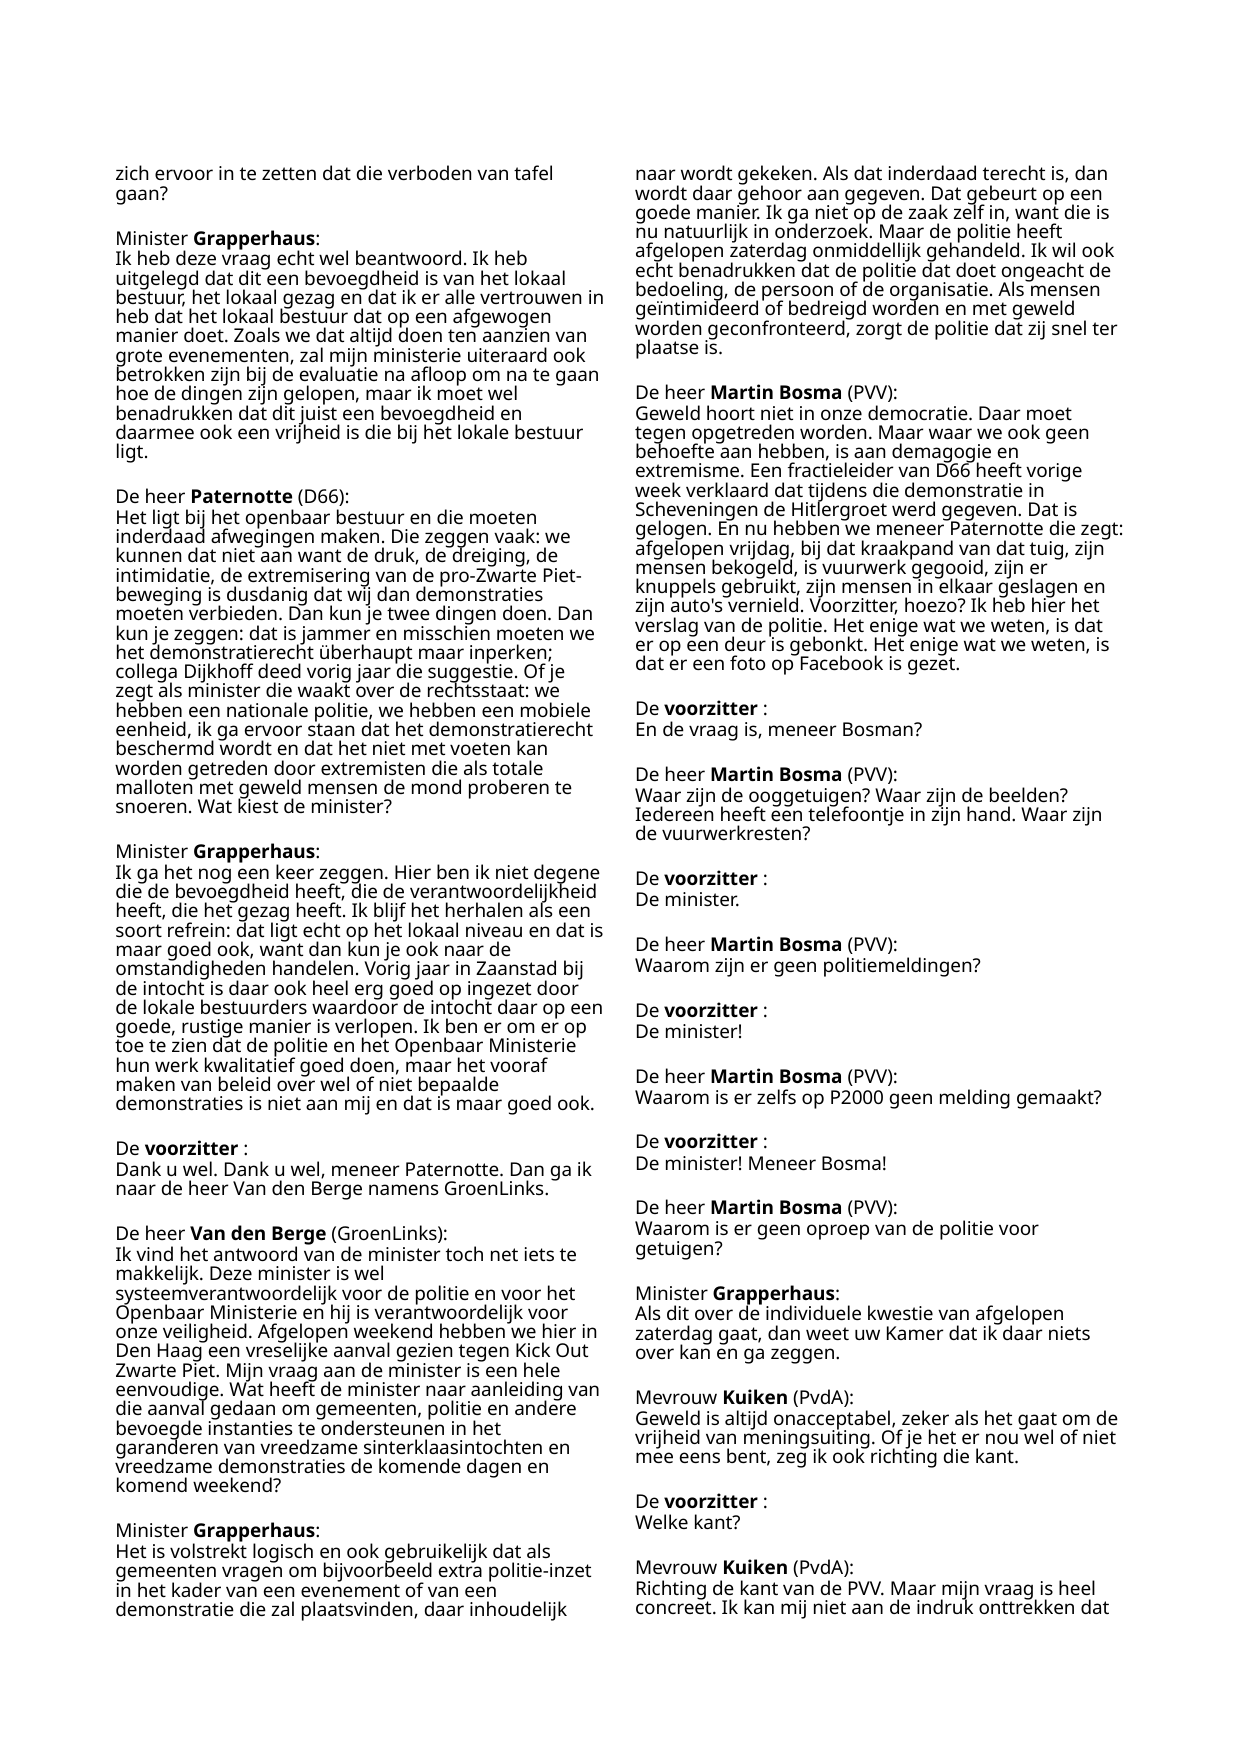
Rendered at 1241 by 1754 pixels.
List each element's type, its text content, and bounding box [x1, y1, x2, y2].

text Mevrouw Kuiken (PvdA): [635, 1554, 1125, 1580]
text naar wordt gekeken. Als dat inderdaad terecht is, dan wordt daar gehoor aan gegeven. Dat gebeurt op een goede manier. Ik ga niet op de zaak zelf in, want die is nu natuurlijk in onderzoek. Maar de politie heeft afgelopen zaterdag onmiddellijk gehandeld. Ik wil ook echt benadrukken dat de politie dat doet ongeacht de bedoeling, de persoon of de organisatie. Als mensen geïntimideerd of bedreigd worden en met geweld worden geconfronteerd, zorgt de politie dat zij snel ter plaatse is. [635, 165, 1125, 358]
text Ik ga het nog een keer zeggen. Hier ben ik niet degene die de bevoegdheid heeft, die de verantwoordelijkheid heeft, die het gezag heeft. Ik blijf het herhalen als een soort refrein: dat ligt echt op het lokaal niveau en dat is maar goed ook, want dan kun je ook naar de omstandigheden handelen. Vorig jaar in Zaanstad bij de intocht is daar ook heel erg goed op ingezet door de lokale bestuurders waardoor de intocht daar op een goede, rustige manier is verlopen. Ik ben er om er op toe te zien dat de politie en het Openbaar Ministerie hun werk kwalitatief goed doen, maar het vooraf maken van beleid over wel of niet bepaalde demonstraties is niet aan mij en dat is maar goed ook. [115, 864, 605, 1114]
text De heer Martin Bosma (PVV): [635, 931, 1125, 957]
text Geweld hoort niet in onze democratie. Daar moet tegen opgetreden worden. Maar waar we ook geen behoefte aan hebben, is aan demagogie en extremisme. Een fractieleider van D66 heeft vorige week verklaard dat tijdens die demonstratie in Scheveningen de Hitlergroet werd gegeven. Dat is gelogen. En nu hebben we meneer Paternotte die zegt: afgelopen vrijdag, bij dat kraakpand van dat tuig, zijn mensen bekogeld, is vuurwerk gegooid, zijn er knuppels gebruikt, zijn mensen in elkaar geslagen en zijn auto's vernield. Voorzitter, hoezo? Ik heb hier het verslag van de politie. Het enige wat we weten, is dat er op een deur is gebonkt. Het enige wat we weten, is dat er een foto op Facebook is gezet. [635, 404, 1125, 674]
text Ik heb deze vraag echt wel beantwoord. Ik heb uitgelegd dat dit een bevoegdheid is van het lokaal bestuur, het lokaal gezag en dat ik er alle vertrouwen in heb dat het lokaal bestuur dat op een afgewogen manier doet. Zoals we dat altijd doen ten aanzien van grote evenementen, zal mijn ministerie uiteraard ook betrokken zijn bij de evaluatie na afloop om na te gaan hoe de dingen zijn gelopen, maar ik moet wel benadrukken dat dit juist een bevoegdheid en daarmee ook een vrijheid is die bij het lokale bestuur ligt. [115, 250, 605, 462]
text Het is volstrekt logisch en ook gebruikelijk dat als gemeenten vragen om bijvoorbeeld extra politie-inzet in het kader van een evenement of van een demonstratie die zal plaatsvinden, daar inhoudelijk [115, 1543, 605, 1620]
text Waarom is er geen oproep van de politie voor getuigen? [635, 1220, 1125, 1259]
text De heer Martin Bosma (PVV): [635, 1194, 1125, 1220]
text De voorzitter : [635, 1129, 1125, 1154]
text Minister Grapperhaus: [115, 1517, 605, 1543]
text De heer Martin Bosma (PVV): [635, 379, 1125, 404]
text De minister! Meneer Bosma! [635, 1154, 1125, 1174]
text Minister Grapperhaus: [635, 1280, 1125, 1305]
text Mevrouw Kuiken (PvdA): [635, 1384, 1125, 1410]
text Minister Grapperhaus: [115, 838, 605, 864]
text De heer Martin Bosma (PVV): [635, 761, 1125, 787]
text Als dit over de individuele kwestie van afgelopen zaterdag gaat, dan weet uw Kamer dat ik daar niets over kan en ga zeggen. [635, 1305, 1125, 1363]
text En de vraag is, meneer Bosman? [635, 721, 1125, 740]
text De voorzitter : [115, 1135, 605, 1161]
text Het ligt bij het openbaar bestuur en die moeten inderdaad afwegingen maken. Die zeggen vaak: we kunnen dat niet aan want de druk, de dreiging, de intimidatie, de extremisering van de pro-Zwarte Piet-beweging is dusdanig dat wij dan demonstraties moeten verbieden. Dan kun je twee dingen doen. Dan kun je zeggen: dat is jammer en misschien moeten we het demonstratierecht überhaupt maar inperken; collega Dijkhoff deed vorig jaar die suggestie. Of je zegt als minister die waakt over de rechtsstaat: we hebben een nationale politie, we hebben een mobiele eenheid, ik ga ervoor staan dat het demonstratierecht beschermd wordt en dat het niet met voeten kan worden getreden door extremisten die als totale malloten met geweld mensen de mond proberen te snoeren. Wat kiest de minister? [115, 509, 605, 817]
text Ik vind het antwoord van de minister toch net iets te makkelijk. Deze minister is wel systeemverantwoordelijk voor de politie en voor het Openbaar Ministerie en hij is verantwoordelijk voor onze veiligheid. Afgelopen weekend hebben we hier in Den Haag een vreselijke aanval gezien tegen Kick Out Zwarte Piet. Mijn vraag aan de minister is een hele eenvoudige. Wat heeft de minister naar aanleiding van die aanval gedaan om gemeenten, politie en andere bevoegde instanties te ondersteunen in het garanderen van vreedzame sinterklaasintochten en vreedzame demonstraties de komende dagen en komend weekend? [115, 1246, 605, 1497]
text De voorzitter : [635, 865, 1125, 891]
text De minister! [635, 1023, 1125, 1042]
text zich ervoor in te zetten dat die verboden van tafel gaan? [115, 165, 605, 204]
text De minister. [635, 891, 1125, 910]
text De voorzitter : [635, 1488, 1125, 1514]
text Dank u wel. Dank u wel, meneer Paternotte. Dan ga ik naar de heer Van den Berge namens GroenLinks. [115, 1161, 605, 1199]
text Waarom zijn er geen politiemeldingen? [635, 957, 1125, 976]
text Geweld is altijd onacceptabel, zeker als het gaat om de vrijheid van meningsuiting. Of je het er nou wel of niet mee eens bent, zeg ik ook richting die kant. [635, 1410, 1125, 1468]
text Welke kant? [635, 1514, 1125, 1533]
text De heer Van den Berge (GroenLinks): [115, 1220, 605, 1246]
text De voorzitter : [635, 695, 1125, 721]
text Richting de kant van de PVV. Maar mijn vraag is heel concreet. Ik kan mij niet aan de indruk onttrekken dat [635, 1580, 1125, 1618]
text Minister Grapperhaus: [115, 225, 605, 250]
text Waarom is er zelfs op P2000 geen melding gemaakt? [635, 1089, 1125, 1108]
text Waar zijn de ooggetuigen? Waar zijn de beelden? Iedereen heeft een telefoontje in zijn hand. Waar zijn de vuurwerkresten? [635, 787, 1125, 844]
text De heer Martin Bosma (PVV): [635, 1063, 1125, 1089]
text De voorzitter : [635, 997, 1125, 1023]
text De heer Paternotte (D66): [115, 483, 605, 509]
